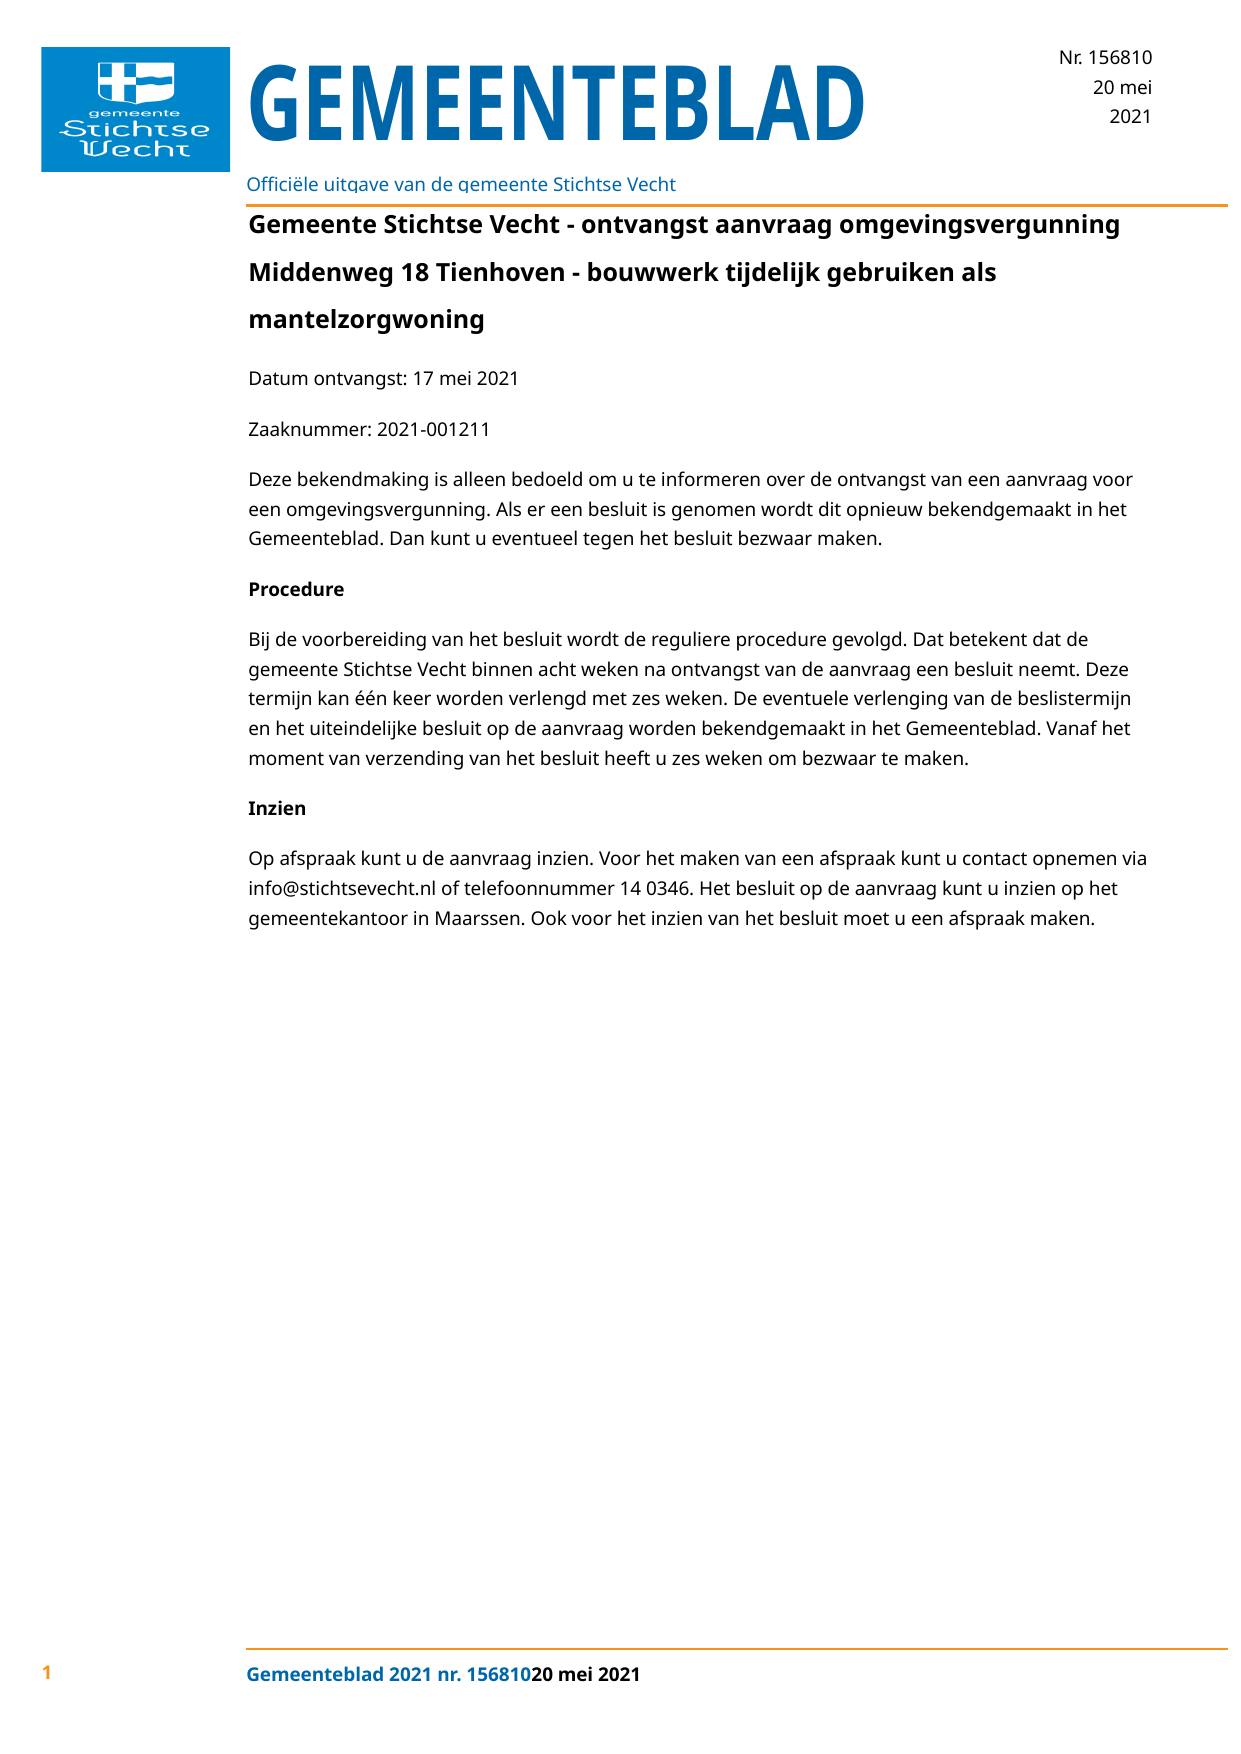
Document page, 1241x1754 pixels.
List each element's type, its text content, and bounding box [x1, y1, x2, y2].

picture [99, 63, 135, 101]
picture [137, 63, 174, 103]
text Bij de voorbereiding van het besluit wordt de reguliere procedure gevolgd. Dat betekent dat de gemeente Stichtse Vecht binnen acht weken na ontvangst van de aanvraag een besluit neemt. Deze termijn kan één keer worden verlengd met zes weken. De eventuele verlenging van de beslistermijn en het uiteindelijke besluit op de aanvraag worden bekendgemaakt in het Gemeenteblad. Vanaf het moment van verzending van het besluit heeft u zes weken om bezwaar te maken. [248, 626, 1152, 770]
text Zaaknummer: 2021-001211 [248, 416, 1152, 442]
text Gemeente Stichtse Vecht - ontvangst aanvraag omgevingsvergunning Middenweg 18 Tienhoven - bouwwerk tijdelijk gebruiken als mantelzorgwoning [248, 207, 1152, 336]
text Inzien [248, 795, 1152, 821]
text Op afspraak kunt u de aanvraag inzien. Voor het maken van een afspraak kunt u contact opnemen via info@stichtsevecht.nl of telefoonnummer 14 0346. Het besluit op de aanvraag kunt u inzien op het gemeentekantoor in Maarssen. Ook voor het inzien van het besluit moet u een afspraak maken. [248, 846, 1152, 930]
text Deze bekendmaking is alleen bedoeld om u te informeren over de ontvangst van een aanvraag voor een omgevingsvergunning. Als er een besluit is genomen wordt dit opnieuw bekendgemaakt in het Gemeenteblad. Dan kunt u eventueel tegen het besluit bezwaar maken. [248, 466, 1152, 551]
text Procedure [248, 576, 1152, 602]
text Datum ontvangst: 17 mei 2021 [248, 366, 1152, 391]
